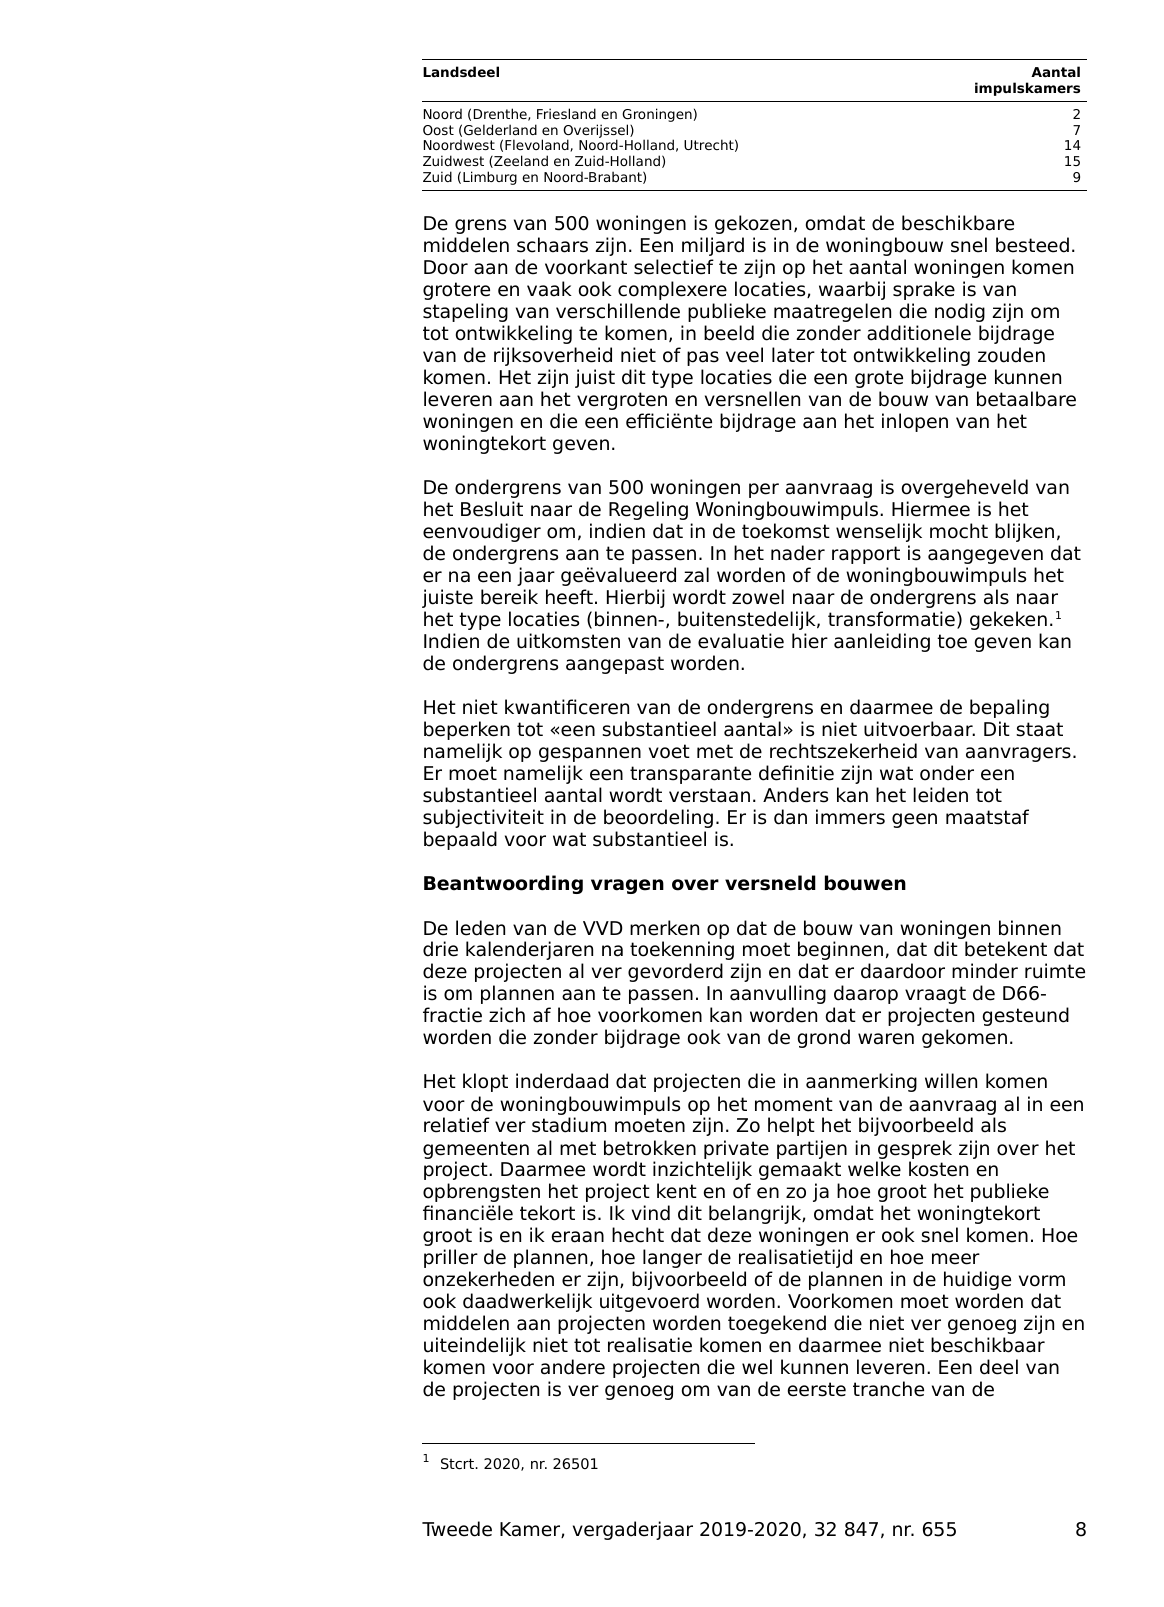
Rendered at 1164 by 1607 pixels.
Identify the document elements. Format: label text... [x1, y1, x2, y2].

table_cell Zuid (Limburg en Noord-Brabant) [422, 170, 924, 190]
table_cell Zuidwest (Zeeland en Zuid-Holland) [422, 154, 924, 169]
table_cell Oost (Gelderland en Overijssel) [422, 123, 924, 138]
text De grens van 500 woningen is gekozen, omdat de beschikbare middelen schaars zijn. Een miljard is in de woningbouw snel besteed. Door aan de voorkant selectief te zijn op het aantal woningen komen grotere en vaak ook complexere locaties, waarbij sprake is van stapeling van verschillende publieke maatregelen die nodig zijn om tot ontwikkeling te komen, in beeld die zonder additionele bijdrage van de rijksoverheid niet of pas veel later tot ontwikkeling zouden komen. Het zijn juist dit type locaties die een grote bijdrage kunnen leveren aan het vergroten en versnellen van de bouw van betaalbare woningen en die een efficiënte bijdrage aan het inlopen van het woningtekort geven. [422, 213, 1087, 455]
table_cell 15 [925, 154, 1087, 169]
table_cell 14 [925, 138, 1087, 154]
text De ondergrens van 500 woningen per aanvraag is overgeheveld van het Besluit naar de Regeling Woningbouwimpuls. Hiermee is het eenvoudiger om, indien dat in de toekomst wenselijk mocht blijken, de ondergrens aan te passen. In het nader rapport is aangegeven dat er na een jaar geëvalueerd zal worden of de woningbouwimpuls het juiste bereik heeft. Hierbij wordt zowel naar de ondergrens als naar het type locaties (binnen-, buitenstedelijk, transformatie) gekeken. Indien de uitkomsten van de evaluatie hier aanleiding toe geven kan de ondergrens aangepast worden. [422, 477, 1087, 675]
text Het niet kwantificeren van de ondergrens en daarmee de bepaling beperken tot «een substantieel aantal» is niet uitvoerbaar. Dit staat namelijk op gespannen voet met de rechtszekerheid van aanvragers. Er moet namelijk een transparante definitie zijn wat onder een substantieel aantal wordt verstaan. Anders kan het leiden tot subjectiviteit in de beoordeling. Er is dan immers geen maatstaf bepaald voor wat substantieel is. [422, 697, 1087, 851]
table_cell Noordwest (Flevoland, Noord-Holland, Utrecht) [422, 138, 924, 154]
table_cell 7 [925, 123, 1087, 138]
table_cell 2 [925, 102, 1087, 122]
text De leden van de VVD merken op dat de bouw van woningen binnen drie kalenderjaren na toekenning moet beginnen, dat dit betekent dat deze projecten al ver gevorderd zijn en dat er daardoor minder ruimte is om plannen aan te passen. In aanvulling daarop vraagt de D66-fractie zich af hoe voorkomen kan worden dat er projecten gesteund worden die zonder bijdrage ook van de grond waren gekomen. [422, 917, 1087, 1049]
text Stcrt. 2020, nr. 26501 [422, 1452, 1087, 1474]
subtitle Beantwoording vragen over versneld bouwen [422, 873, 1087, 895]
text Het klopt inderdaad dat projecten die in aanmerking willen komen voor de woningbouwimpuls op het moment van de aanvraag al in een relatief ver stadium moeten zijn. Zo helpt het bijvoorbeeld als gemeenten al met betrokken private partijen in gesprek zijn over het project. Daarmee wordt inzichtelijk gemaakt welke kosten en opbrengsten het project kent en of en zo ja hoe groot het publieke financiële tekort is. Ik vind dit belangrijk, omdat het woningtekort groot is en ik eraan hecht dat deze woningen er ook snel komen. Hoe priller de plannen, hoe langer de realisatietijd en hoe meer onzekerheden er zijn, bijvoorbeeld of de plannen in de huidige vorm ook daadwerkelijk uitgevoerd worden. Voorkomen moet worden dat middelen aan projecten worden toegekend die niet ver genoeg zijn en uiteindelijk niet tot realisatie komen en daarmee niet beschikbaar komen voor andere projecten die wel kunnen leveren. Een deel van de projecten is ver genoeg om van de eerste tranche van de [422, 1071, 1087, 1401]
table_header Aantal impulskamers [925, 60, 1087, 101]
table_cell 9 [925, 170, 1087, 190]
table_cell Noord (Drenthe, Friesland en Groningen) [422, 102, 924, 122]
table_header Landsdeel [422, 60, 924, 101]
